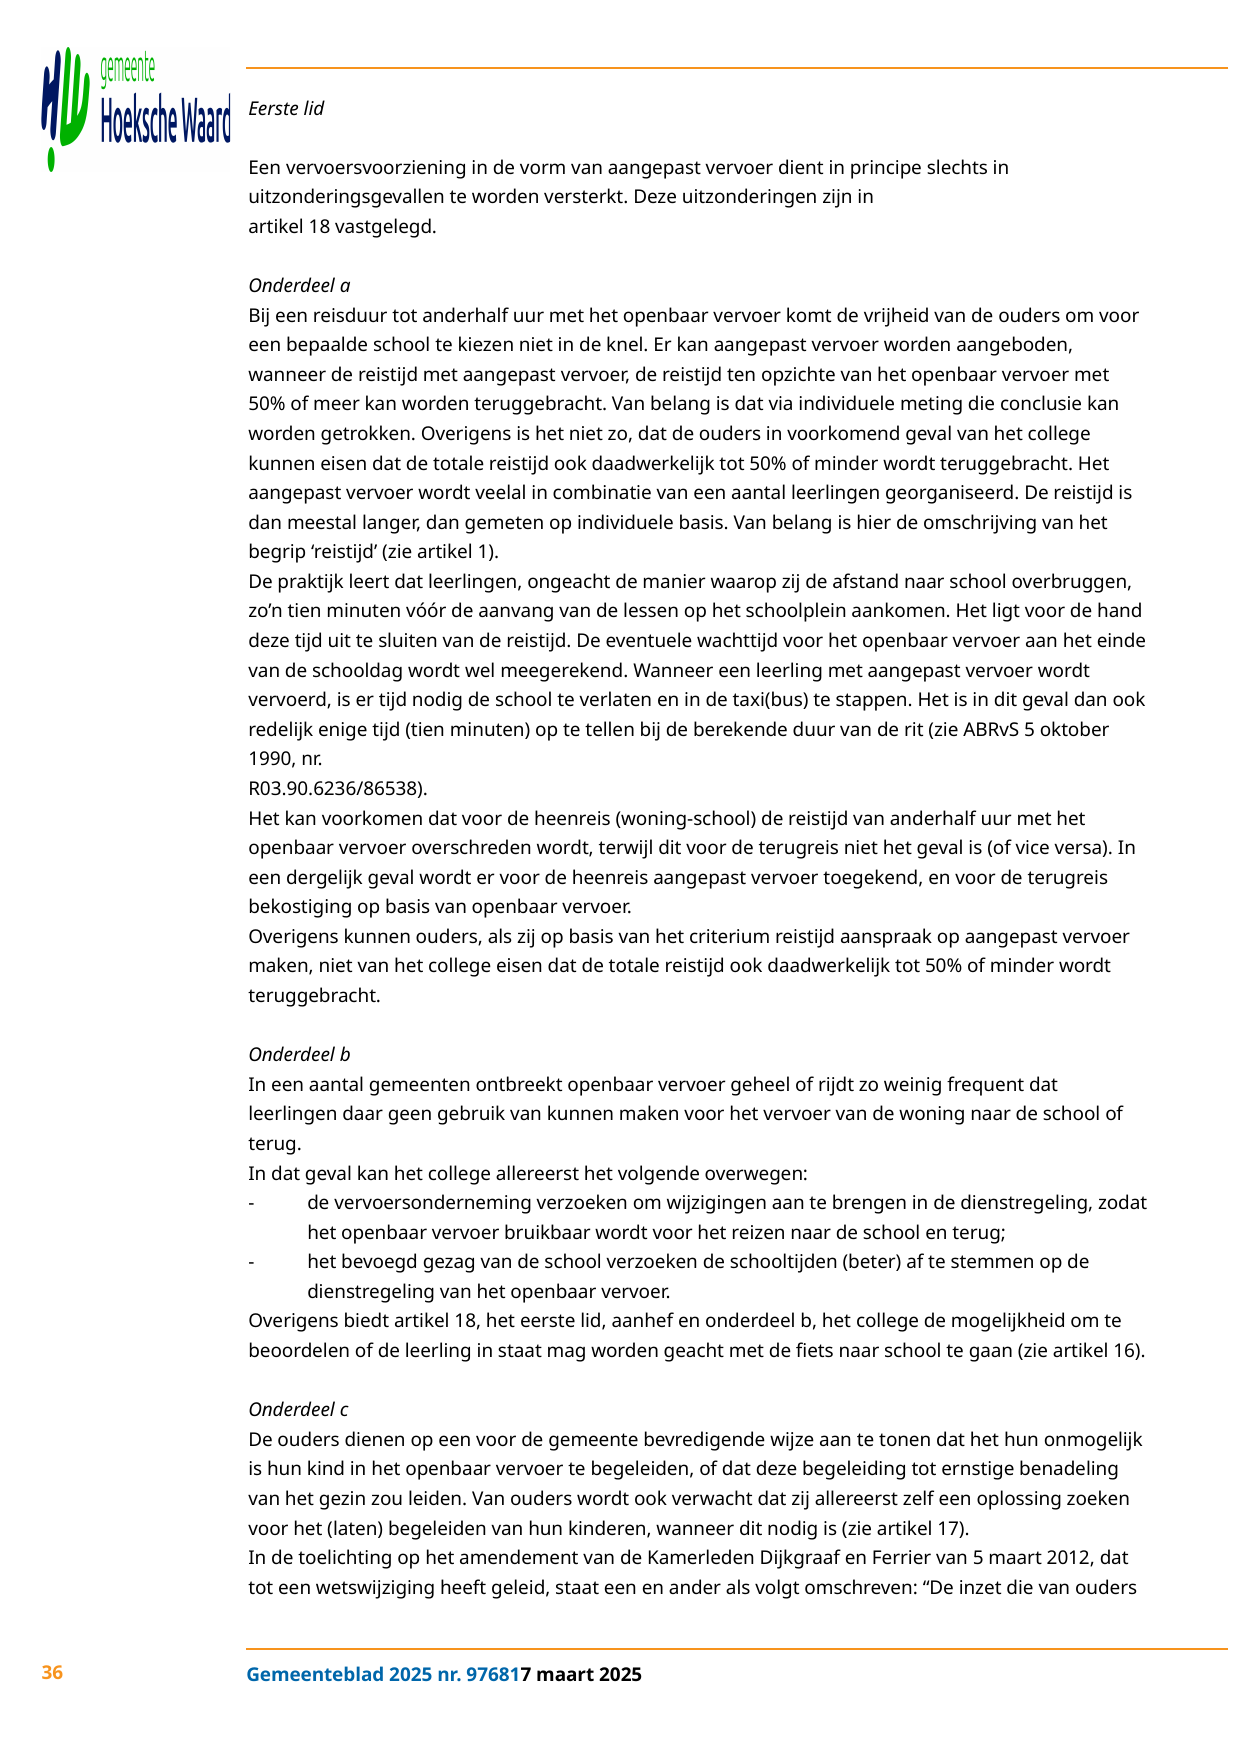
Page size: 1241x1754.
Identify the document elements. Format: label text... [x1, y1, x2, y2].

text Eerste lid [248, 95, 1152, 121]
text Bij een reisduur tot anderhalf uur met het openbaar vervoer komt de vrijheid van de ouders om voor een bepaalde school te kiezen niet in de knel. Er kan aangepast vervoer worden aangeboden, wanneer de reistijd met aangepast vervoer, de reistijd ten opzichte van het openbaar vervoer met 50% of meer kan worden teruggebracht. Van belang is dat via individuele meting die conclusie kan worden getrokken. Overigens is het niet zo, dat de ouders in voorkomend geval van het college kunnen eisen dat de totale reistijd ook daadwerkelijk tot 50% of minder wordt teruggebracht. Het aangepast vervoer wordt veelal in combinatie van een aantal leerlingen georganiseerd. De reistijd is dan meestal langer, dan gemeten op individuele basis. Van belang is hier de omschrijving van het begrip ‘reistijd’ (zie artikel 1). [248, 302, 1152, 564]
text In dat geval kan het college allereerst het volgende overwegen: [248, 1160, 1152, 1186]
text De praktijk leert dat leerlingen, ongeacht de manier waarop zij de afstand naar school overbruggen, zo’n tien minuten vóór de aanvang van de lessen op het schoolplein aankomen. Het ligt voor de hand deze tijd uit te sluiten van de reistijd. De eventuele wachttijd voor het openbaar vervoer aan het einde van de schooldag wordt wel meegerekend. Wanneer een leerling met aangepast vervoer wordt vervoerd, is er tijd nodig de school te verlaten en in de taxi(bus) te stappen. Het is in dit geval dan ook redelijk enige tijd (tien minuten) op te tellen bij de berekende duur van de rit (zie ABRvS 5 oktober 1990, nr. [248, 568, 1152, 771]
list het bevoegd gezag van de school verzoeken de schooltijden (beter) af te stemmen op de dienstregeling van het openbaar vervoer. [248, 1248, 1152, 1304]
list de vervoersonderneming verzoeken om wijzigingen aan te brengen in de dienstregeling, zodat het openbaar vervoer bruikbaar wordt voor het reizen naar de school en terug; [248, 1189, 1152, 1245]
text R03.90.6236/86538). [248, 775, 1152, 801]
picture [41, 47, 231, 172]
text Overigens biedt artikel 18, het eerste lid, aanhef en onderdeel b, het college de mogelijkheid om te beoordelen of de leerling in staat mag worden geacht met de fiets naar school te gaan (zie artikel 16). [248, 1308, 1152, 1363]
text Onderdeel c [248, 1396, 1152, 1422]
text De ouders dienen op een voor de gemeente bevredigende wijze aan te tonen dat het hun onmogelijk is hun kind in het openbaar vervoer te begeleiden, of dat deze begeleiding tot ernstige benadeling van het gezin zou leiden. Van ouders wordt ook verwacht dat zij allereerst zelf een oplossing zoeken voor het (laten) begeleiden van hun kinderen, wanneer dit nodig is (zie artikel 17). [248, 1426, 1152, 1541]
text Onderdeel b [248, 1041, 1152, 1067]
text In een aantal gemeenten ontbreekt openbaar vervoer geheel of rijdt zo weinig frequent dat leerlingen daar geen gebruik van kunnen maken voor het vervoer van de woning naar de school of terug. [248, 1071, 1152, 1156]
text Een vervoersvoorziening in de vorm van aangepast vervoer dient in principe slechts in uitzonderingsgevallen te worden versterkt. Deze uitzonderingen zijn in [248, 154, 1152, 209]
text Onderdeel a [248, 272, 1152, 298]
text artikel 18 vastgelegd. [248, 213, 1152, 239]
text Het kan voorkomen dat voor de heenreis (woning-school) de reistijd van anderhalf uur met het openbaar vervoer overschreden wordt, terwijl dit voor de terugreis niet het geval is (of vice versa). In een dergelijk geval wordt er voor de heenreis aangepast vervoer toegekend, en voor de terugreis bekostiging op basis van openbaar vervoer. [248, 805, 1152, 919]
text In de toelichting op het amendement van de Kamerleden Dijkgraaf en Ferrier van 5 maart 2012, dat tot een wetswijziging heeft geleid, staat een en ander als volgt omschreven: “De inzet die van ouders [248, 1544, 1152, 1600]
text Overigens kunnen ouders, als zij op basis van het criterium reistijd aanspraak op aangepast vervoer maken, niet van het college eisen dat de totale reistijd ook daadwerkelijk tot 50% of minder wordt teruggebracht. [248, 923, 1152, 1008]
